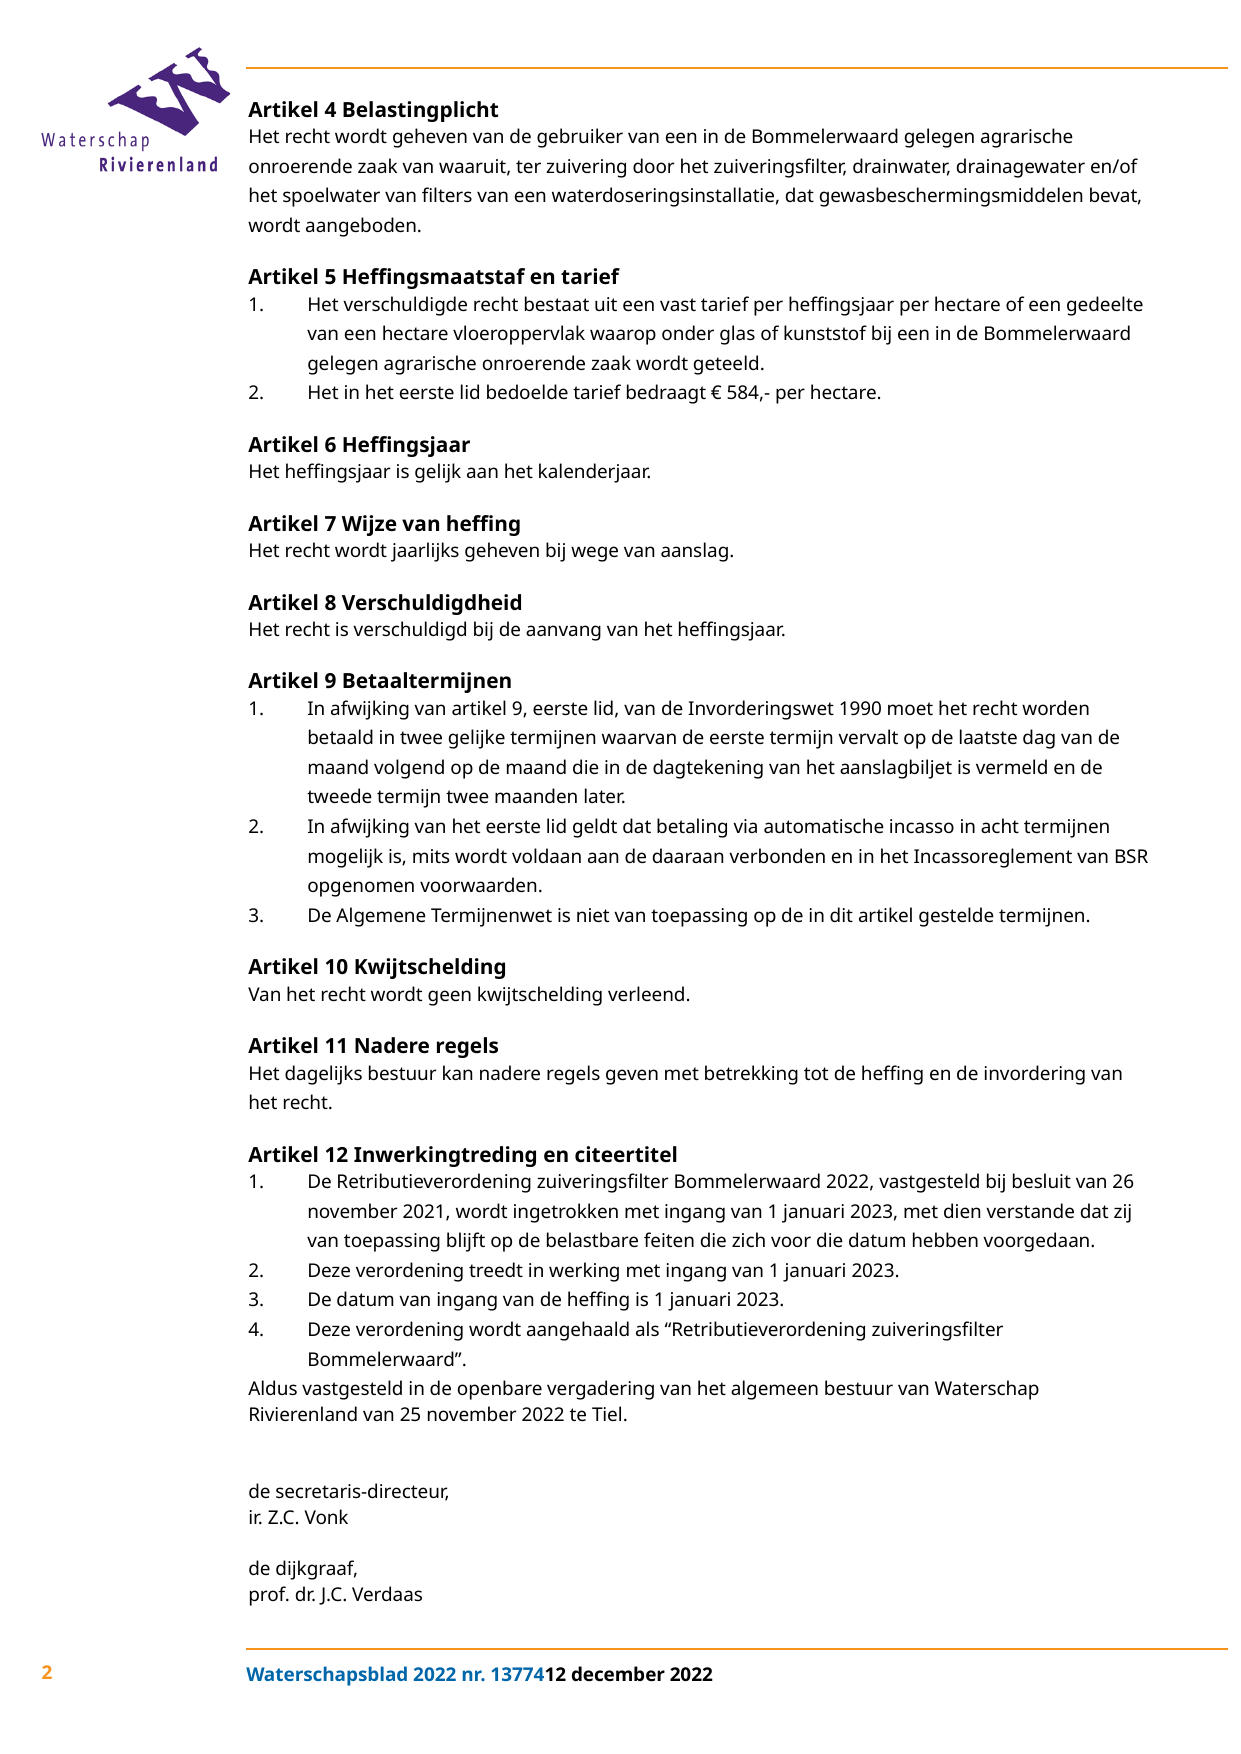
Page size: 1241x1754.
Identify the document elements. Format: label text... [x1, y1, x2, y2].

text de dijkgraaf, [248, 1555, 1152, 1581]
text prof. dr. J.C. Verdaas [248, 1581, 1152, 1607]
list Deze verordening treedt in werking met ingang van 1 januari 2023. [248, 1257, 1152, 1283]
text ir. Z.C. Vonk [248, 1504, 1152, 1530]
text Artikel 7 Wijze van heffing [248, 509, 1152, 537]
list In afwijking van het eerste lid geldt dat betaling via automatische incasso in acht termijnen mogelijk is, mits wordt voldaan aan de daaraan verbonden en in het Incassoreglement van BSR opgenomen voorwaarden. [248, 813, 1152, 898]
text Het recht wordt geheven van de gebruiker van een in de Bommelerwaard gelegen agrarische onroerende zaak van waaruit, ter zuivering door het zuiveringsfilter, drainwater, drainagewater en/of het spoelwater van filters van een waterdoseringsinstallatie, dat gewasbeschermingsmiddelen bevat, wordt aangeboden. [248, 123, 1152, 238]
list De Algemene Termijnenwet is niet van toepassing op de in dit artikel gestelde termijnen. [248, 902, 1152, 928]
text de secretaris-directeur, [248, 1478, 1152, 1504]
text Artikel 12 Inwerkingtreding en citeertitel [248, 1140, 1152, 1168]
text Artikel 6 Heffingsjaar [248, 430, 1152, 458]
list Het in het eerste lid bedoelde tarief bedraagt € 584,- per hectare. [248, 379, 1152, 405]
text Artikel 9 Betaaltermijnen [248, 667, 1152, 695]
text Artikel 5 Heffingsmaatstaf en tarief [248, 262, 1152, 291]
text Artikel 11 Nadere regels [248, 1031, 1152, 1060]
text Het dagelijks bestuur kan nadere regels geven met betrekking tot de heffing en de invordering van het recht. [248, 1060, 1152, 1115]
list De Retributieverordening zuiveringsfilter Bommelerwaard 2022, vastgesteld bij besluit van 26 november 2021, wordt ingetrokken met ingang van 1 januari 2023, met dien verstande dat zij van toepassing blijft op de belastbare feiten die zich voor die datum hebben voorgedaan. [248, 1168, 1152, 1253]
text Van het recht wordt geen kwijtschelding verleend. [248, 981, 1152, 1007]
text Het heffingsjaar is gelijk aan het kalenderjaar. [248, 458, 1152, 484]
list De datum van ingang van de heffing is 1 januari 2023. [248, 1287, 1152, 1312]
text Artikel 8 Verschuldigdheid [248, 588, 1152, 616]
list In afwijking van artikel 9, eerste lid, van de Invorderingswet 1990 moet het recht worden betaald in twee gelijke termijnen waarvan de eerste termijn vervalt op de laatste dag van de maand volgend op de maand die in de dagtekening van het aanslagbiljet is vermeld en de tweede termijn twee maanden later. [248, 695, 1152, 809]
text Het recht wordt jaarlijks geheven bij wege van aanslag. [248, 537, 1152, 563]
text Het recht is verschuldigd bij de aanvang van het heffingsjaar. [248, 616, 1152, 642]
picture [41, 47, 231, 172]
text Aldus vastgesteld in de openbare vergadering van het algemeen bestuur van Waterschap Rivierenland van 25 november 2022 te Tiel. [248, 1375, 1152, 1427]
list Deze verordening wordt aangehaald als “Retributieverordening zuiveringsfilter Bommelerwaard”. [248, 1316, 1152, 1371]
list Het verschuldigde recht bestaat uit een vast tarief per heffingsjaar per hectare of een gedeelte van een hectare vloeroppervlak waarop onder glas of kunststof bij een in de Bommelerwaard gelegen agrarische onroerende zaak wordt geteeld. [248, 291, 1152, 376]
text Artikel 10 Kwijtschelding [248, 952, 1152, 981]
text Artikel 4 Belastingplicht [248, 95, 1152, 123]
